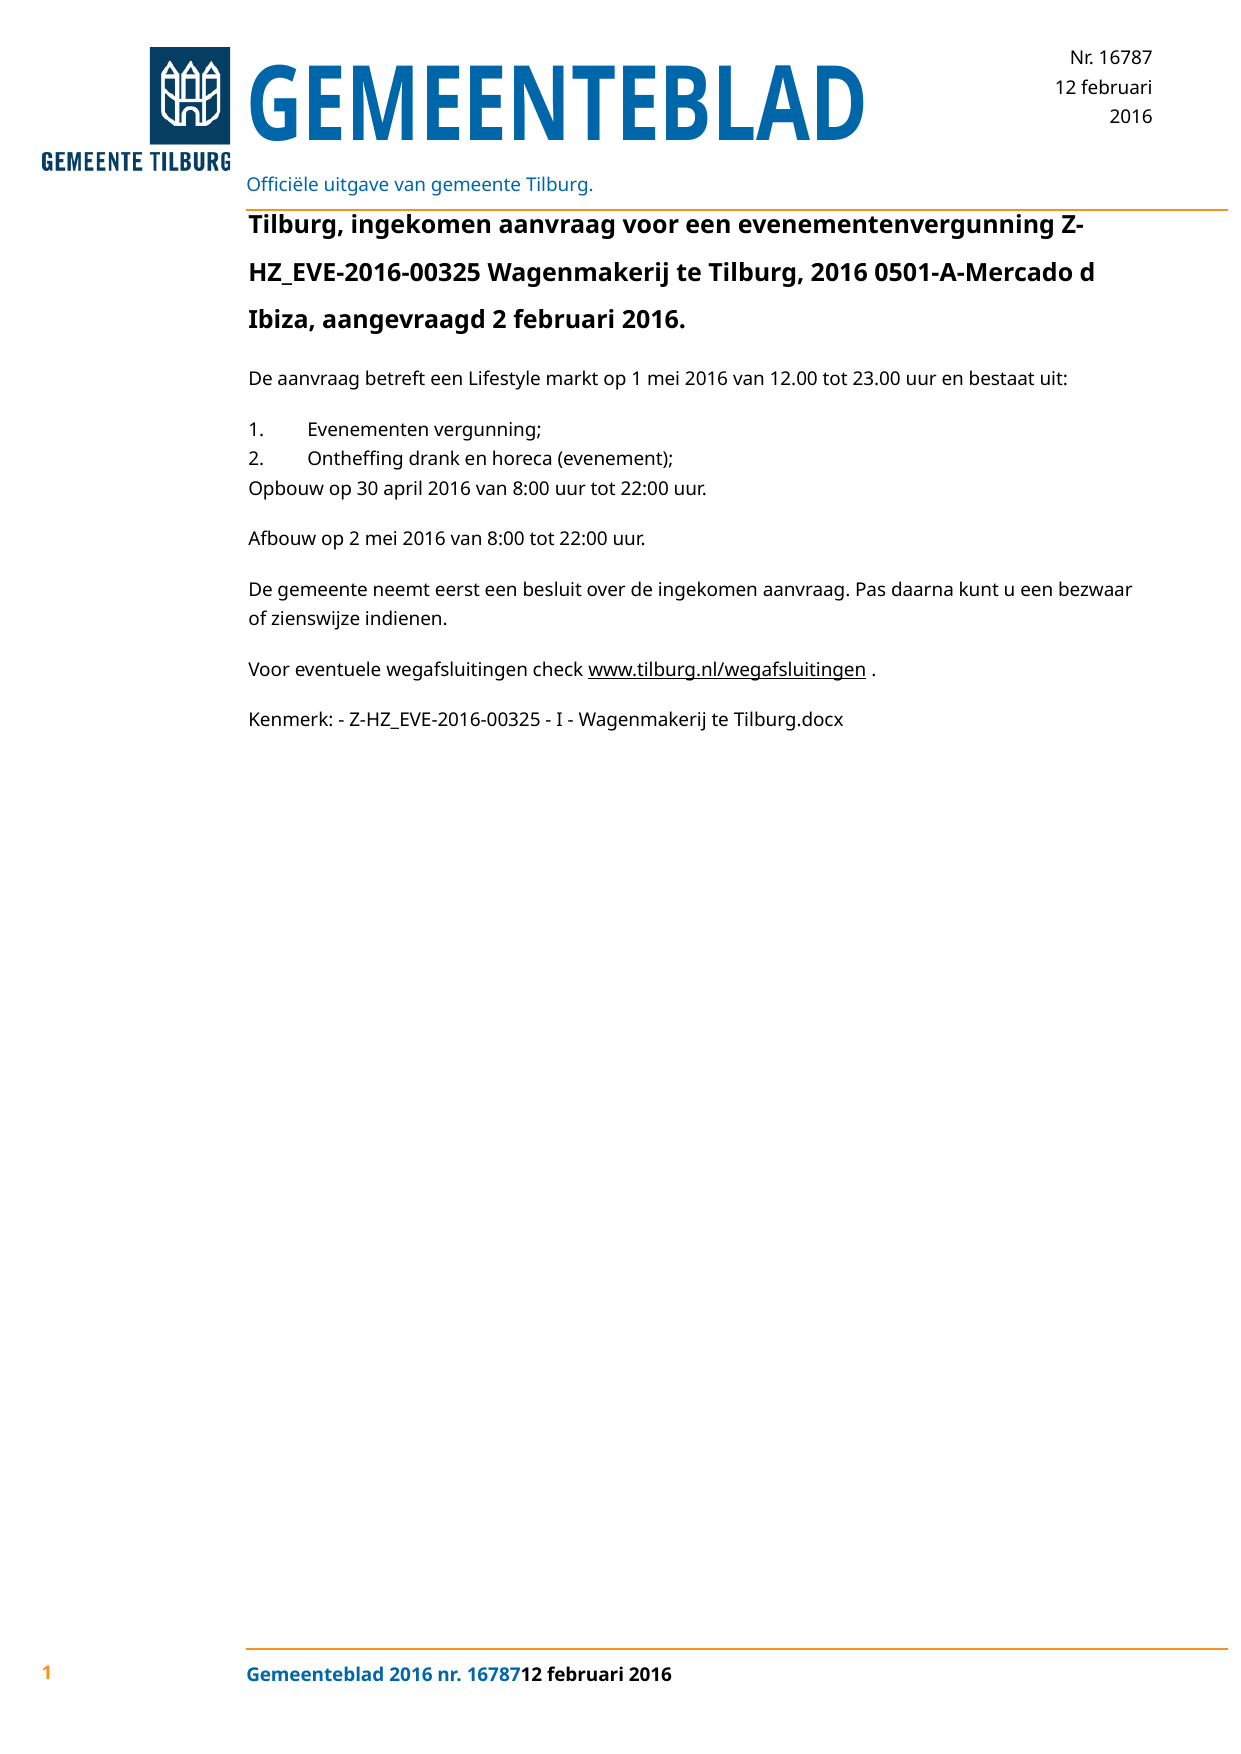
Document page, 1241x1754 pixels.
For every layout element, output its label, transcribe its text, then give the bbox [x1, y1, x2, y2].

text Afbouw op 2 mei 2016 van 8:00 tot 22:00 uur. [248, 526, 1152, 551]
text De aanvraag betreft een Lifestyle markt op 1 mei 2016 van 12.00 tot 23.00 uur en bestaat uit: [248, 366, 1152, 391]
text Voor eventuele wegafsluitingen check www.tilburg.nl/wegafsluitingen . [248, 656, 1152, 682]
picture [41, 47, 231, 172]
text De gemeente neemt eerst een besluit over de ingekomen aanvraag. Pas daarna kunt u een bezwaar of zienswijze indienen. [248, 576, 1152, 631]
text Tilburg, ingekomen aanvraag voor een evenementenvergunning Z-HZ_EVE-2016-00325 Wagenmakerij te Tilburg, 2016 0501-A-Mercado d Ibiza, aangevraagd 2 februari 2016. [248, 211, 1152, 336]
list Ontheffing drank en horeca (evenement); [248, 446, 1152, 471]
list Evenementen vergunning; [248, 416, 1152, 442]
text Opbouw op 30 april 2016 van 8:00 uur tot 22:00 uur. [248, 475, 1152, 501]
text Kenmerk: - Z-HZ_EVE-2016-00325 - I - Wagenmakerij te Tilburg.docx [248, 706, 1152, 732]
